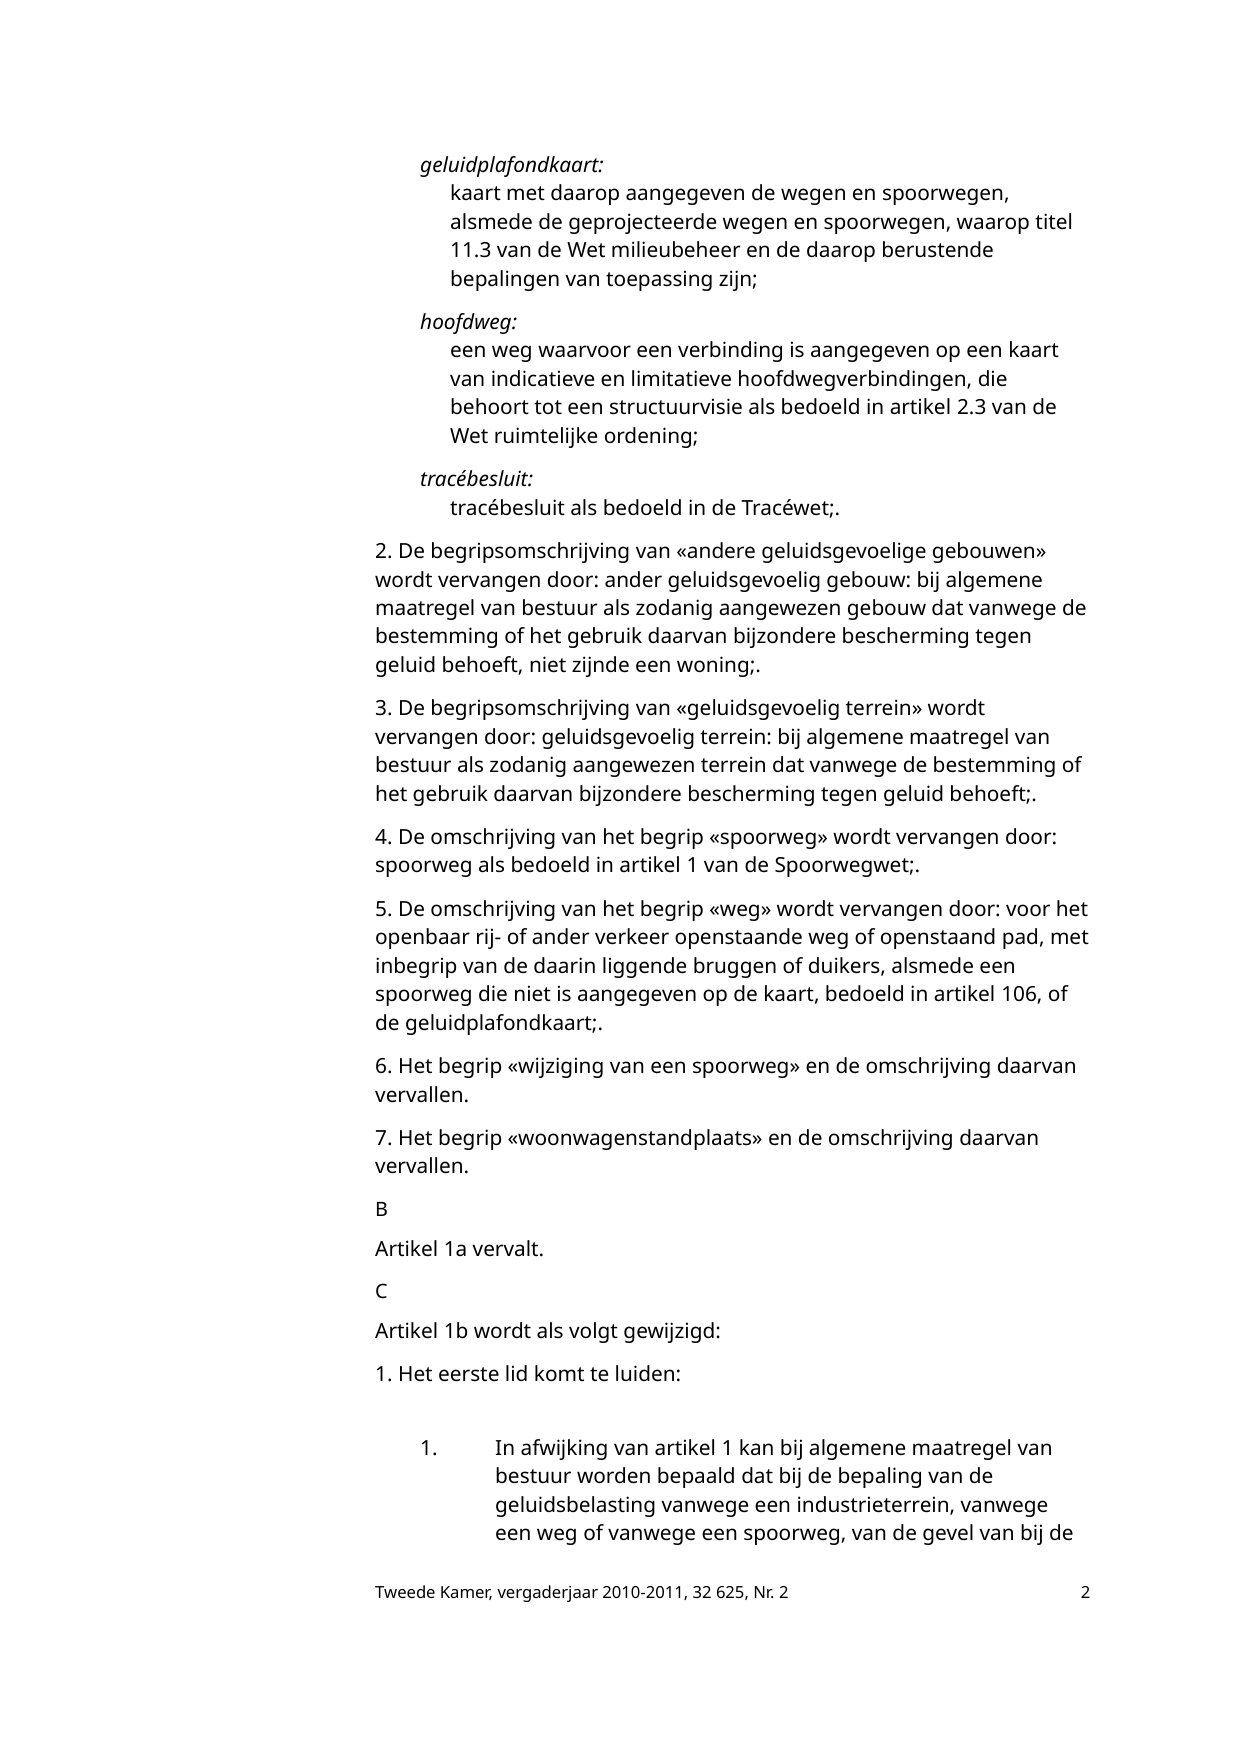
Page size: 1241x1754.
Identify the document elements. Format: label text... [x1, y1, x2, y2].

text C [375, 1277, 1090, 1304]
text kaart met daarop aangegeven de wegen en spoorwegen, alsmede de geprojecteerde wegen en spoorwegen, waarop titel 11.3 van de Wet milieubeheer en de daarop berustende bepalingen van toepassing zijn; [450, 178, 1090, 292]
text hoofdweg: [420, 307, 1090, 336]
text tracébesluit: [420, 464, 1090, 493]
text geluidplafondkaart: [420, 150, 1090, 178]
text 3. De begripsomschrijving van «geluidsgevoelig terrein» wordt vervangen door: geluidsgevoelig terrein: bij algemene maatregel van bestuur als zodanig aangewezen terrein dat vanwege de bestemming of het gebruik daarvan bijzondere bescherming tegen geluid behoeft;. [375, 693, 1090, 807]
list In afwijking van artikel 1 kan bij algemene maatregel van bestuur worden bepaald dat bij de bepaling van de geluidsbelasting vanwege een industrieterrein, vanwege een weg of vanwege een spoorweg, van de gevel van bij de [420, 1433, 1090, 1547]
text tracébesluit als bedoeld in de Tracéwet;. [450, 493, 1090, 521]
text een weg waarvoor een verbinding is aangegeven op een kaart van indicatieve en limitatieve hoofdwegverbindingen, die behoort tot een structuurvisie als bedoeld in artikel 2.3 van de Wet ruimtelijke ordening; [450, 336, 1090, 449]
text Artikel 1a vervalt. [375, 1234, 1090, 1262]
text 7. Het begrip «woonwagenstandplaats» en de omschrijving daarvan vervallen. [375, 1123, 1090, 1180]
text Artikel 1b wordt als volgt gewijzigd: [375, 1316, 1090, 1344]
text 4. De omschrijving van het begrip «spoorweg» wordt vervangen door: spoorweg als bedoeld in artikel 1 van de Spoorwegwet;. [375, 822, 1090, 879]
text 2. De begripsomschrijving van «andere geluidsgevoelige gebouwen» wordt vervangen door: ander geluidsgevoelig gebouw: bij algemene maatregel van bestuur als zodanig aangewezen gebouw dat vanwege de bestemming of het gebruik daarvan bijzondere bescherming tegen geluid behoeft, niet zijnde een woning;. [375, 536, 1090, 678]
text 1. Het eerste lid komt te luiden: [375, 1359, 1090, 1388]
text 6. Het begrip «wijziging van een spoorweg» en de omschrijving daarvan vervallen. [375, 1051, 1090, 1108]
text B [375, 1195, 1090, 1222]
text 5. De omschrijving van het begrip «weg» wordt vervangen door: voor het openbaar rij- of ander verkeer openstaande weg of openstaand pad, met inbegrip van de daarin liggende bruggen of duikers, alsmede een spoorweg die niet is aangegeven op de kaart, bedoeld in artikel 106, of de geluidplafondkaart;. [375, 894, 1090, 1036]
